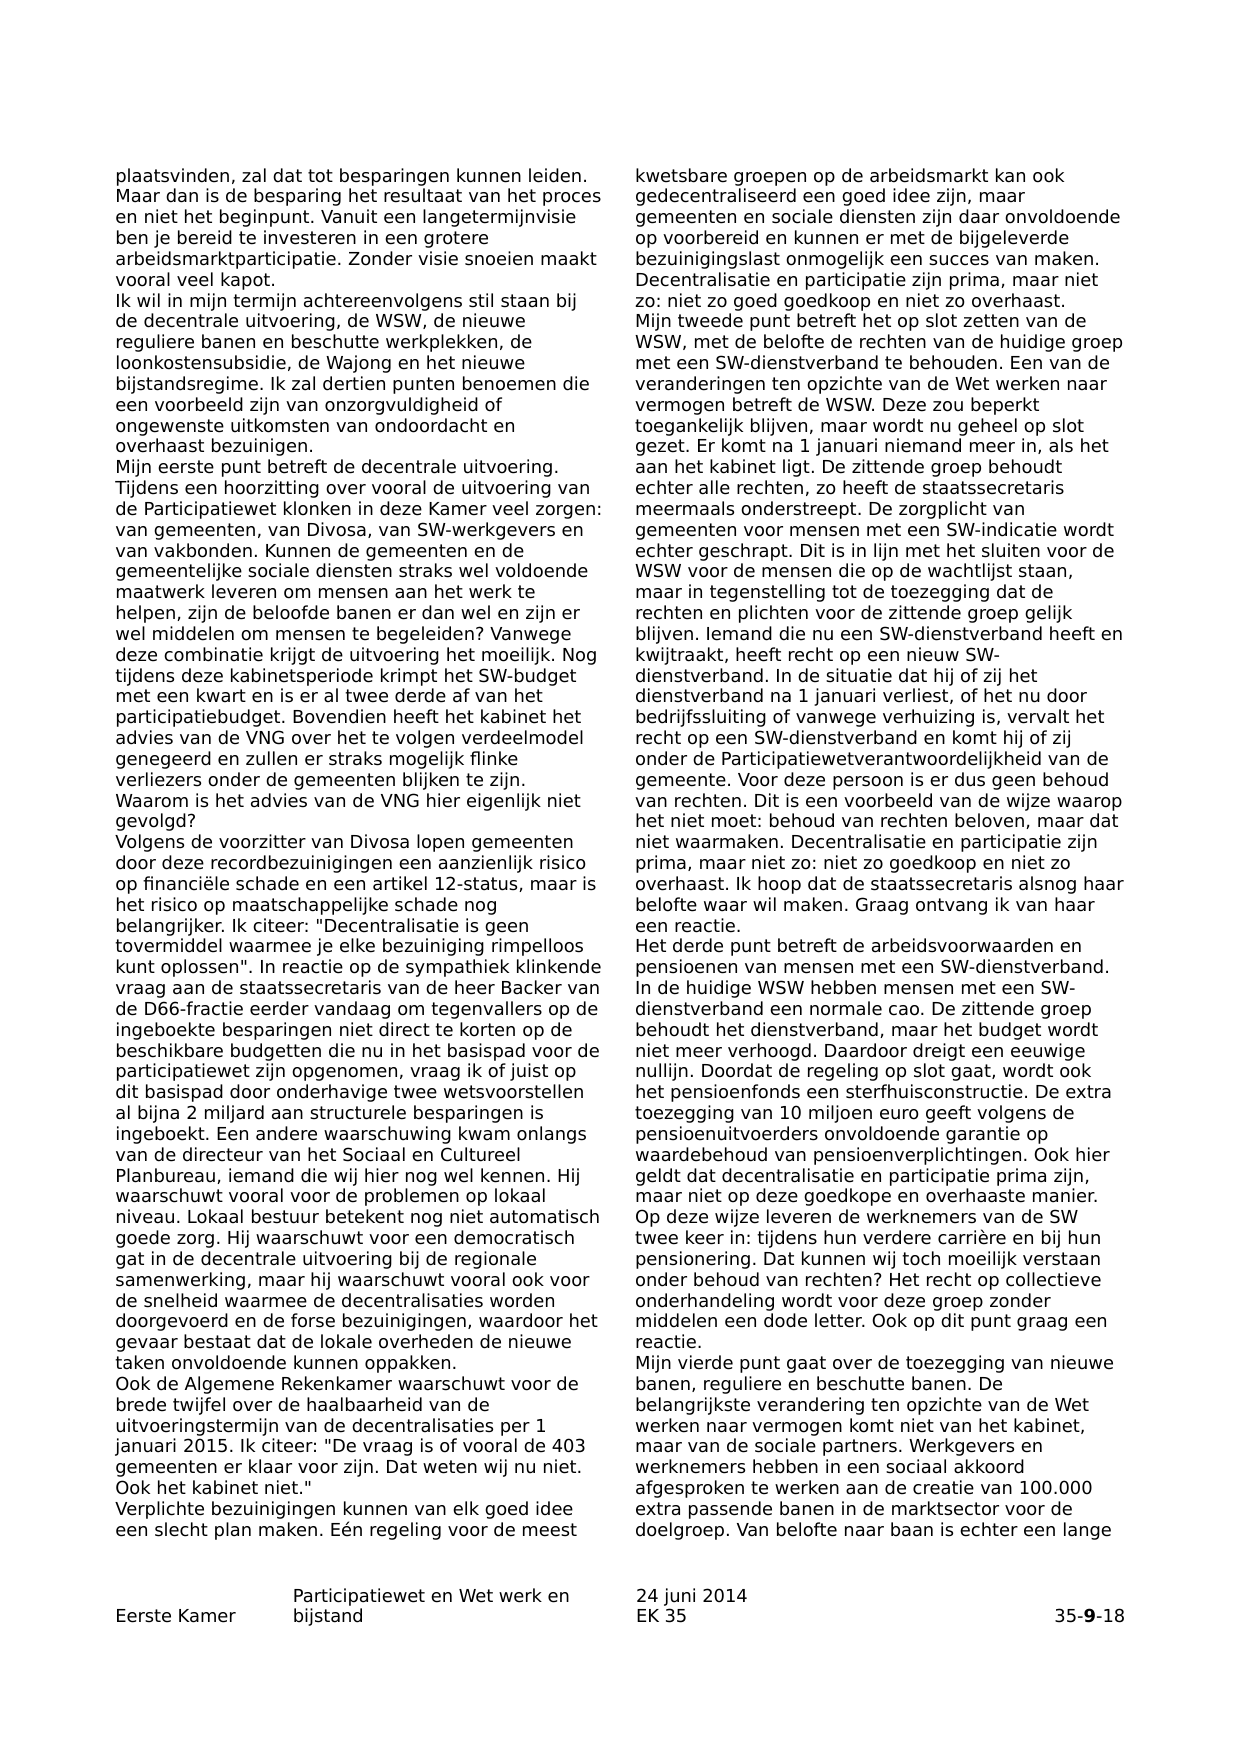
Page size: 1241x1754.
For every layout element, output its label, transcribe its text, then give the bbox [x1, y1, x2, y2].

text Volgens de voorzitter van Divosa lopen gemeenten door deze recordbezuinigingen een aanzienlijk risico op financiële schade en een artikel 12-status, maar is het risico op maatschappelijke schade nog belangrijker. Ik citeer: "Decentralisatie is geen tovermiddel waarmee je elke bezuiniging rimpelloos kunt oplossen". In reactie op de sympathiek klinkende vraag aan de staatssecretaris van de heer Backer van de D66-fractie eerder vandaag om tegenvallers op de ingeboekte besparingen niet direct te korten op de beschikbare budgetten die nu in het basispad voor de participatiewet zijn opgenomen, vraag ik of juist op dit basispad door onderhavige twee wetsvoorstellen al bijna 2 miljard aan structurele besparingen is ingeboekt. Een andere waarschuwing kwam onlangs van de directeur van het Sociaal en Cultureel Planbureau, iemand die wij hier nog wel kennen. Hij waarschuwt vooral voor de problemen op lokaal niveau. Lokaal bestuur betekent nog niet automatisch goede zorg. Hij waarschuwt voor een democratisch gat in de decentrale uitvoering bij de regionale samenwerking, maar hij waarschuwt vooral ook voor de snelheid waarmee de decentralisaties worden doorgevoerd en de forse bezuinigingen, waardoor het gevaar bestaat dat de lokale overheden de nieuwe taken onvoldoende kunnen oppakken. [115, 832, 605, 1374]
text Ik wil in mijn termijn achtereenvolgens stil staan bij de decentrale uitvoering, de WSW, de nieuwe reguliere banen en beschutte werkplekken, de loonkostensubsidie, de Wajong en het nieuwe bijstandsregime. Ik zal dertien punten benoemen die een voorbeeld zijn van onzorgvuldigheid of ongewenste uitkomsten van ondoordacht en overhaast bezuinigen. [115, 290, 605, 457]
text Mijn vierde punt gaat over de toezegging van nieuwe banen, reguliere en beschutte banen. De belangrijkste verandering ten opzichte van de Wet werken naar vermogen komt niet van het kabinet, maar van de sociale partners. Werkgevers en werknemers hebben in een sociaal akkoord afgesproken te werken aan de creatie van 100.000 extra passende banen in de marktsector voor de doelgroep. Van belofte naar baan is echter een lange [635, 1353, 1125, 1540]
text kwetsbare groepen op de arbeidsmarkt kan ook gedecentraliseerd een goed idee zijn, maar gemeenten en sociale diensten zijn daar onvoldoende op voorbereid en kunnen er met de bijgeleverde bezuinigingslast onmogelijk een succes van maken. Decentralisatie en participatie zijn prima, maar niet zo: niet zo goed goedkoop en niet zo overhaast. [635, 165, 1125, 311]
text Het derde punt betreft de arbeidsvoorwaarden en pensioenen van mensen met een SW-dienstverband. In de huidige WSW hebben mensen met een SW-dienstverband een normale cao. De zittende groep behoudt het dienstverband, maar het budget wordt niet meer verhoogd. Daardoor dreigt een eeuwige nullijn. Doordat de regeling op slot gaat, wordt ook het pensioenfonds een sterfhuisconstructie. De extra toezegging van 10 miljoen euro geeft volgens de pensioenuitvoerders onvoldoende garantie op waardebehoud van pensioenverplichtingen. Ook hier geldt dat decentralisatie en participatie prima zijn, maar niet op deze goedkope en overhaaste manier. Op deze wijze leveren de werknemers van de SW twee keer in: tijdens hun verdere carrière en bij hun pensionering. Dat kunnen wij toch moeilijk verstaan onder behoud van rechten? Het recht op collectieve onderhandeling wordt voor deze groep zonder middelen een dode letter. Ook op dit punt graag een reactie. [635, 936, 1125, 1353]
text Verplichte bezuinigingen kunnen van elk goed idee een slecht plan maken. Eén regeling voor de meest [115, 1499, 605, 1540]
text Mijn eerste punt betreft de decentrale uitvoering. Tijdens een hoorzitting over vooral de uitvoering van de Participatiewet klonken in deze Kamer veel zorgen: van gemeenten, van Divosa, van SW-werkgevers en van vakbonden. Kunnen de gemeenten en de gemeentelijke sociale diensten straks wel voldoende maatwerk leveren om mensen aan het werk te helpen, zijn de beloofde banen er dan wel en zijn er wel middelen om mensen te begeleiden? Vanwege deze combinatie krijgt de uitvoering het moeilijk. Nog tijdens deze kabinetsperiode krimpt het SW-budget met een kwart en is er al twee derde af van het participatiebudget. Bovendien heeft het kabinet het advies van de VNG over het te volgen verdeelmodel genegeerd en zullen er straks mogelijk flinke verliezers onder de gemeenten blijken te zijn. Waarom is het advies van de VNG hier eigenlijk niet gevolgd? [115, 457, 605, 832]
text plaatsvinden, zal dat tot besparingen kunnen leiden. Maar dan is de besparing het resultaat van het proces en niet het beginpunt. Vanuit een langetermijnvisie ben je bereid te investeren in een grotere arbeidsmarktparticipatie. Zonder visie snoeien maakt vooral veel kapot. [115, 165, 605, 290]
text Mijn tweede punt betreft het op slot zetten van de WSW, met de belofte de rechten van de huidige groep met een SW-dienstverband te behouden. Een van de veranderingen ten opzichte van de Wet werken naar vermogen betreft de WSW. Deze zou beperkt toegankelijk blijven, maar wordt nu geheel op slot gezet. Er komt na 1 januari niemand meer in, als het aan het kabinet ligt. De zittende groep behoudt echter alle rechten, zo heeft de staatssecretaris meermaals onderstreept. De zorgplicht van gemeenten voor mensen met een SW-indicatie wordt echter geschrapt. Dit is in lijn met het sluiten voor de WSW voor de mensen die op de wachtlijst staan, maar in tegenstelling tot de toezegging dat de rechten en plichten voor de zittende groep gelijk blijven. Iemand die nu een SW-dienstverband heeft en kwijtraakt, heeft recht op een nieuw SW-dienstverband. In de situatie dat hij of zij het dienstverband na 1 januari verliest, of het nu door bedrijfssluiting of vanwege verhuizing is, vervalt het recht op een SW-dienstverband en komt hij of zij onder de Participatiewetverantwoordelijkheid van de gemeente. Voor deze persoon is er dus geen behoud van rechten. Dit is een voorbeeld van de wijze waarop het niet moet: behoud van rechten beloven, maar dat niet waarmaken. Decentralisatie en participatie zijn prima, maar niet zo: niet zo goedkoop en niet zo overhaast. Ik hoop dat de staatssecretaris alsnog haar belofte waar wil maken. Graag ontvang ik van haar een reactie. [635, 311, 1125, 936]
text Ook de Algemene Rekenkamer waarschuwt voor de brede twijfel over de haalbaarheid van de uitvoeringstermijn van de decentralisaties per 1 januari 2015. Ik citeer: "De vraag is of vooral de 403 gemeenten er klaar voor zijn. Dat weten wij nu niet. Ook het kabinet niet." [115, 1374, 605, 1499]
